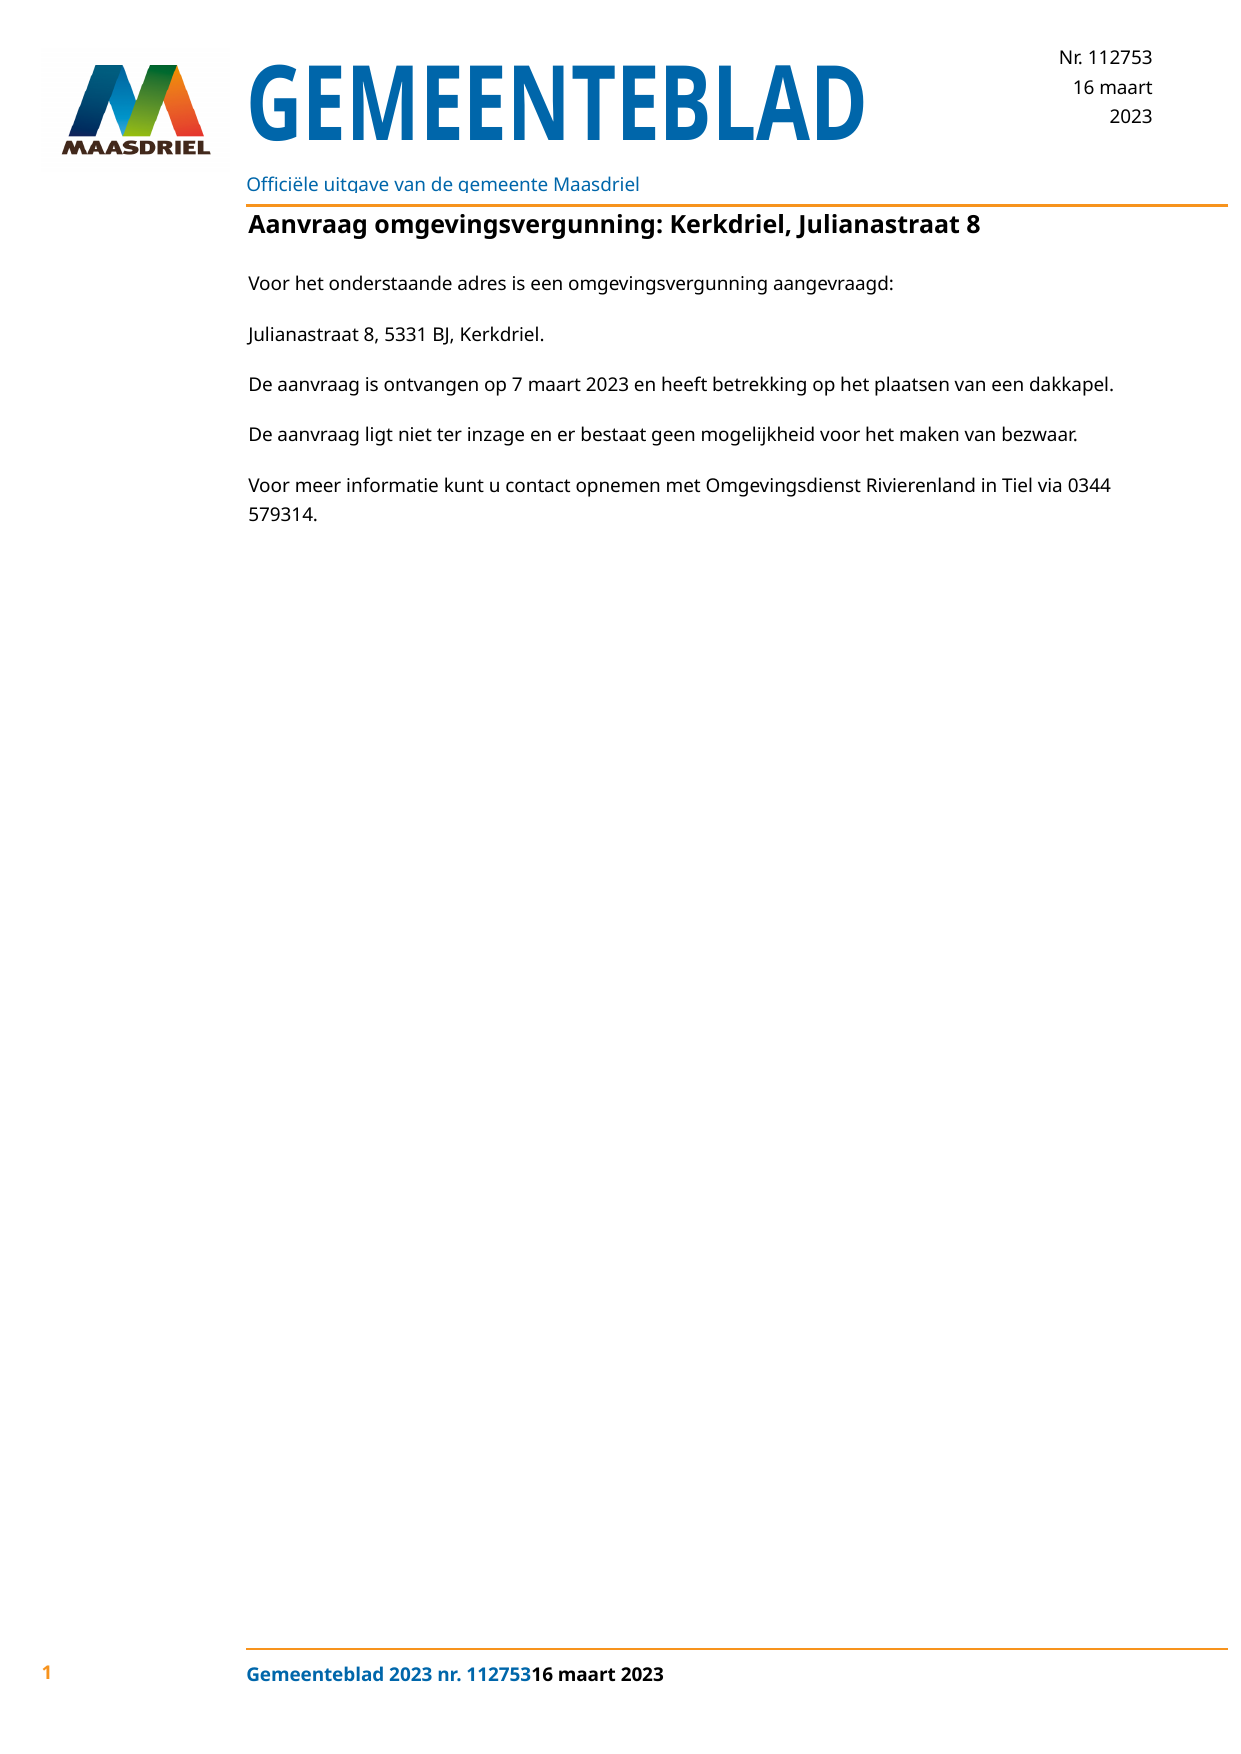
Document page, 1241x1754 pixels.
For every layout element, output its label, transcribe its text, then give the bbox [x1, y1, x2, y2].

text De aanvraag ligt niet ter inzage en er bestaat geen mogelijkheid voor het maken van bezwaar. [248, 422, 1152, 447]
text Julianastraat 8, 5331 BJ, Kerkdriel. [248, 321, 1152, 346]
picture [41, 47, 231, 172]
text Voor meer informatie kunt u contact opnemen met Omgevingsdienst Rivierenland in Tiel via 0344 579314. [248, 472, 1152, 527]
text Voor het onderstaande adres is een omgevingsvergunning aangevraagd: [248, 270, 1152, 296]
text De aanvraag is ontvangen op 7 maart 2023 en heeft betrekking op het plaatsen van een dakkapel. [248, 371, 1152, 397]
text Aanvraag omgevingsvergunning: Kerkdriel, Julianastraat 8 [248, 207, 1152, 241]
